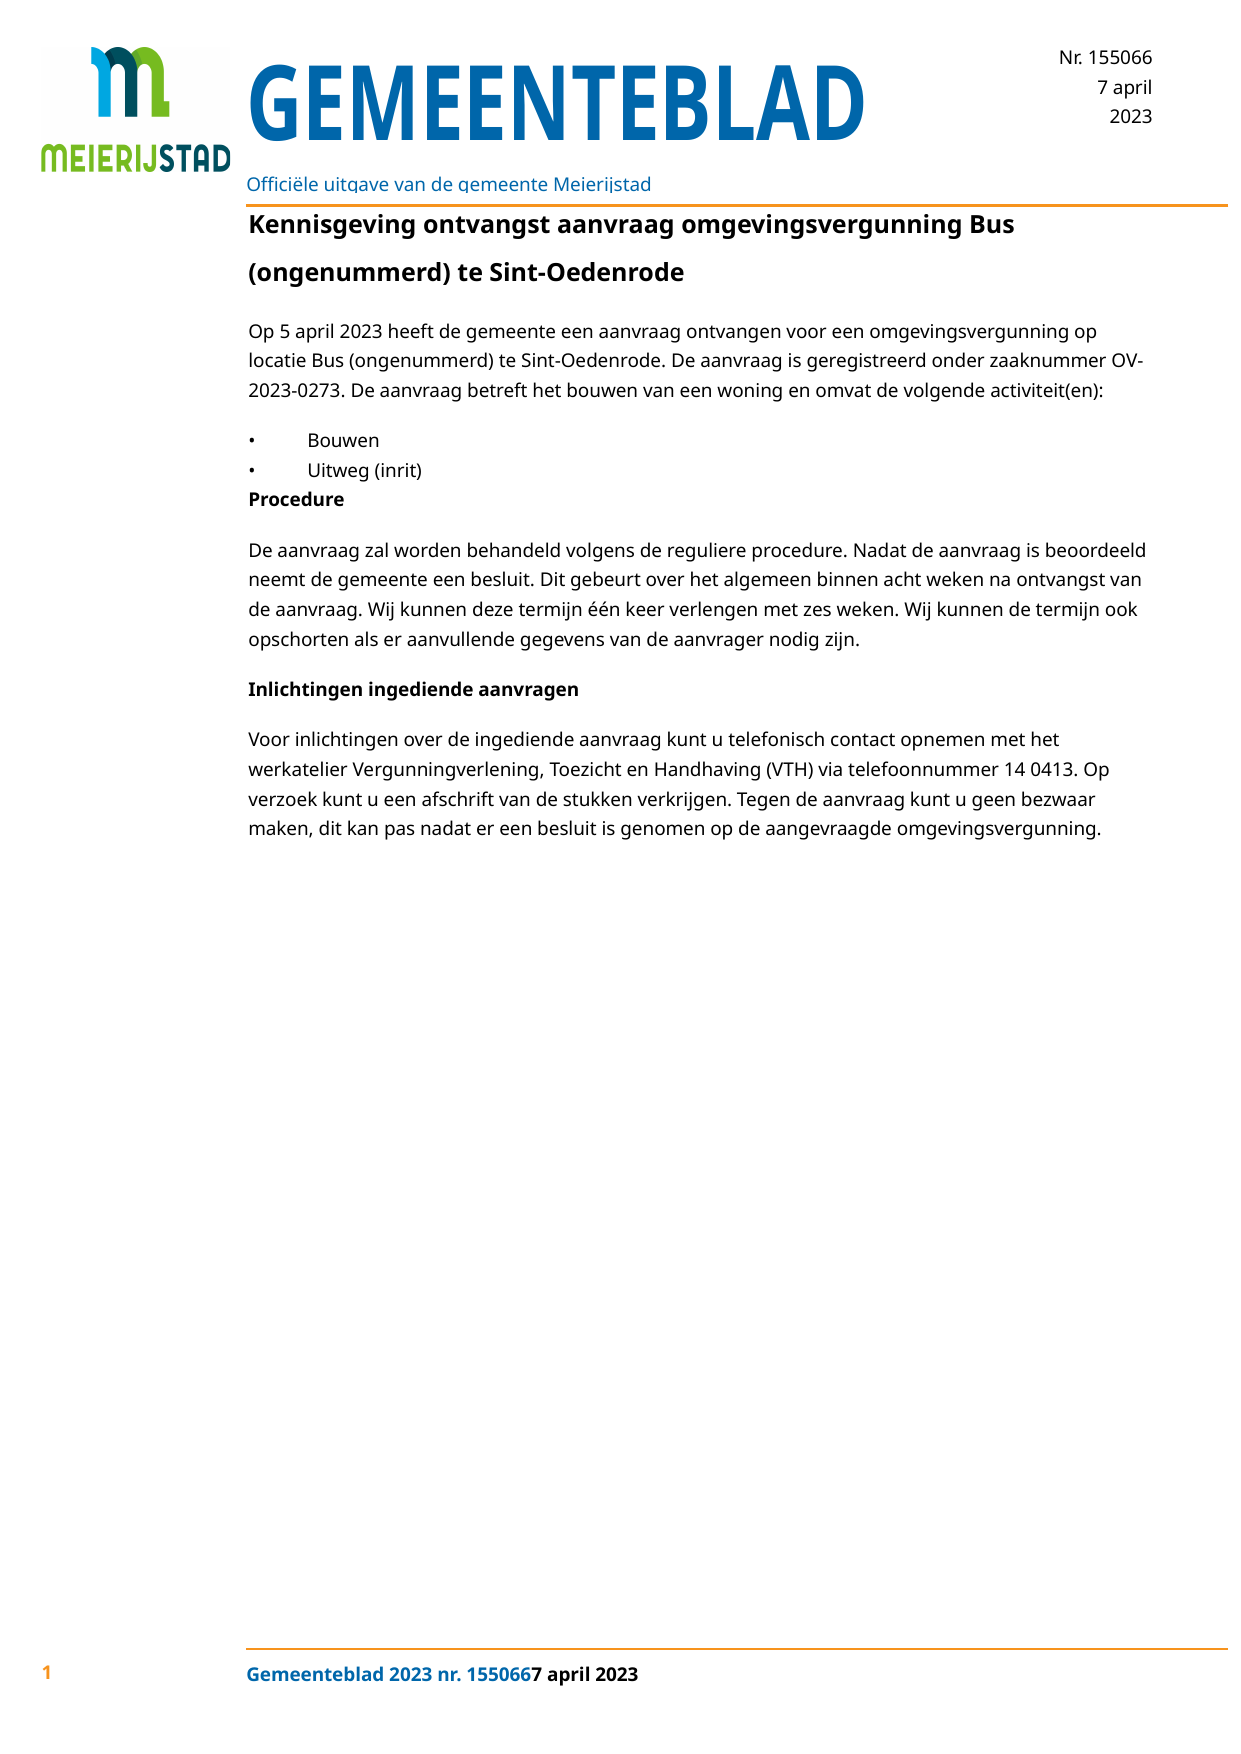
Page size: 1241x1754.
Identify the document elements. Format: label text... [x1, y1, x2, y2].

list Bouwen [248, 427, 1152, 453]
text Inlichtingen ingediende aanvragen [248, 676, 1152, 702]
text Kennisgeving ontvangst aanvraag omgevingsvergunning Bus (ongenummerd) te Sint-Oedenrode [248, 207, 1152, 288]
picture [41, 47, 231, 172]
text De aanvraag zal worden behandeld volgens de reguliere procedure. Nadat de aanvraag is beoordeeld neemt de gemeente een besluit. Dit gebeurt over het algemeen binnen acht weken na ontvangst van de aanvraag. Wij kunnen deze termijn één keer verlengen met zes weken. Wij kunnen de termijn ook opschorten als er aanvullende gegevens van de aanvrager nodig zijn. [248, 537, 1152, 652]
text Procedure [248, 487, 1152, 512]
text Op 5 april 2023 heeft de gemeente een aanvraag ontvangen voor een omgevingsvergunning op locatie Bus (ongenummerd) te Sint-Oedenrode. De aanvraag is geregistreerd onder zaaknummer OV-2023-0273. De aanvraag betreft het bouwen van een woning en omvat de volgende activiteit(en): [248, 318, 1152, 403]
list Uitweg (inrit) [248, 457, 1152, 483]
text Voor inlichtingen over de ingediende aanvraag kunt u telefonisch contact opnemen met het werkatelier Vergunningverlening, Toezicht en Handhaving (VTH) via telefoonnummer 14 0413. Op verzoek kunt u een afschrift van de stukken verkrijgen. Tegen de aanvraag kunt u geen bezwaar maken, dit kan pas nadat er een besluit is genomen op de aangevraagde omgevingsvergunning. [248, 727, 1152, 841]
